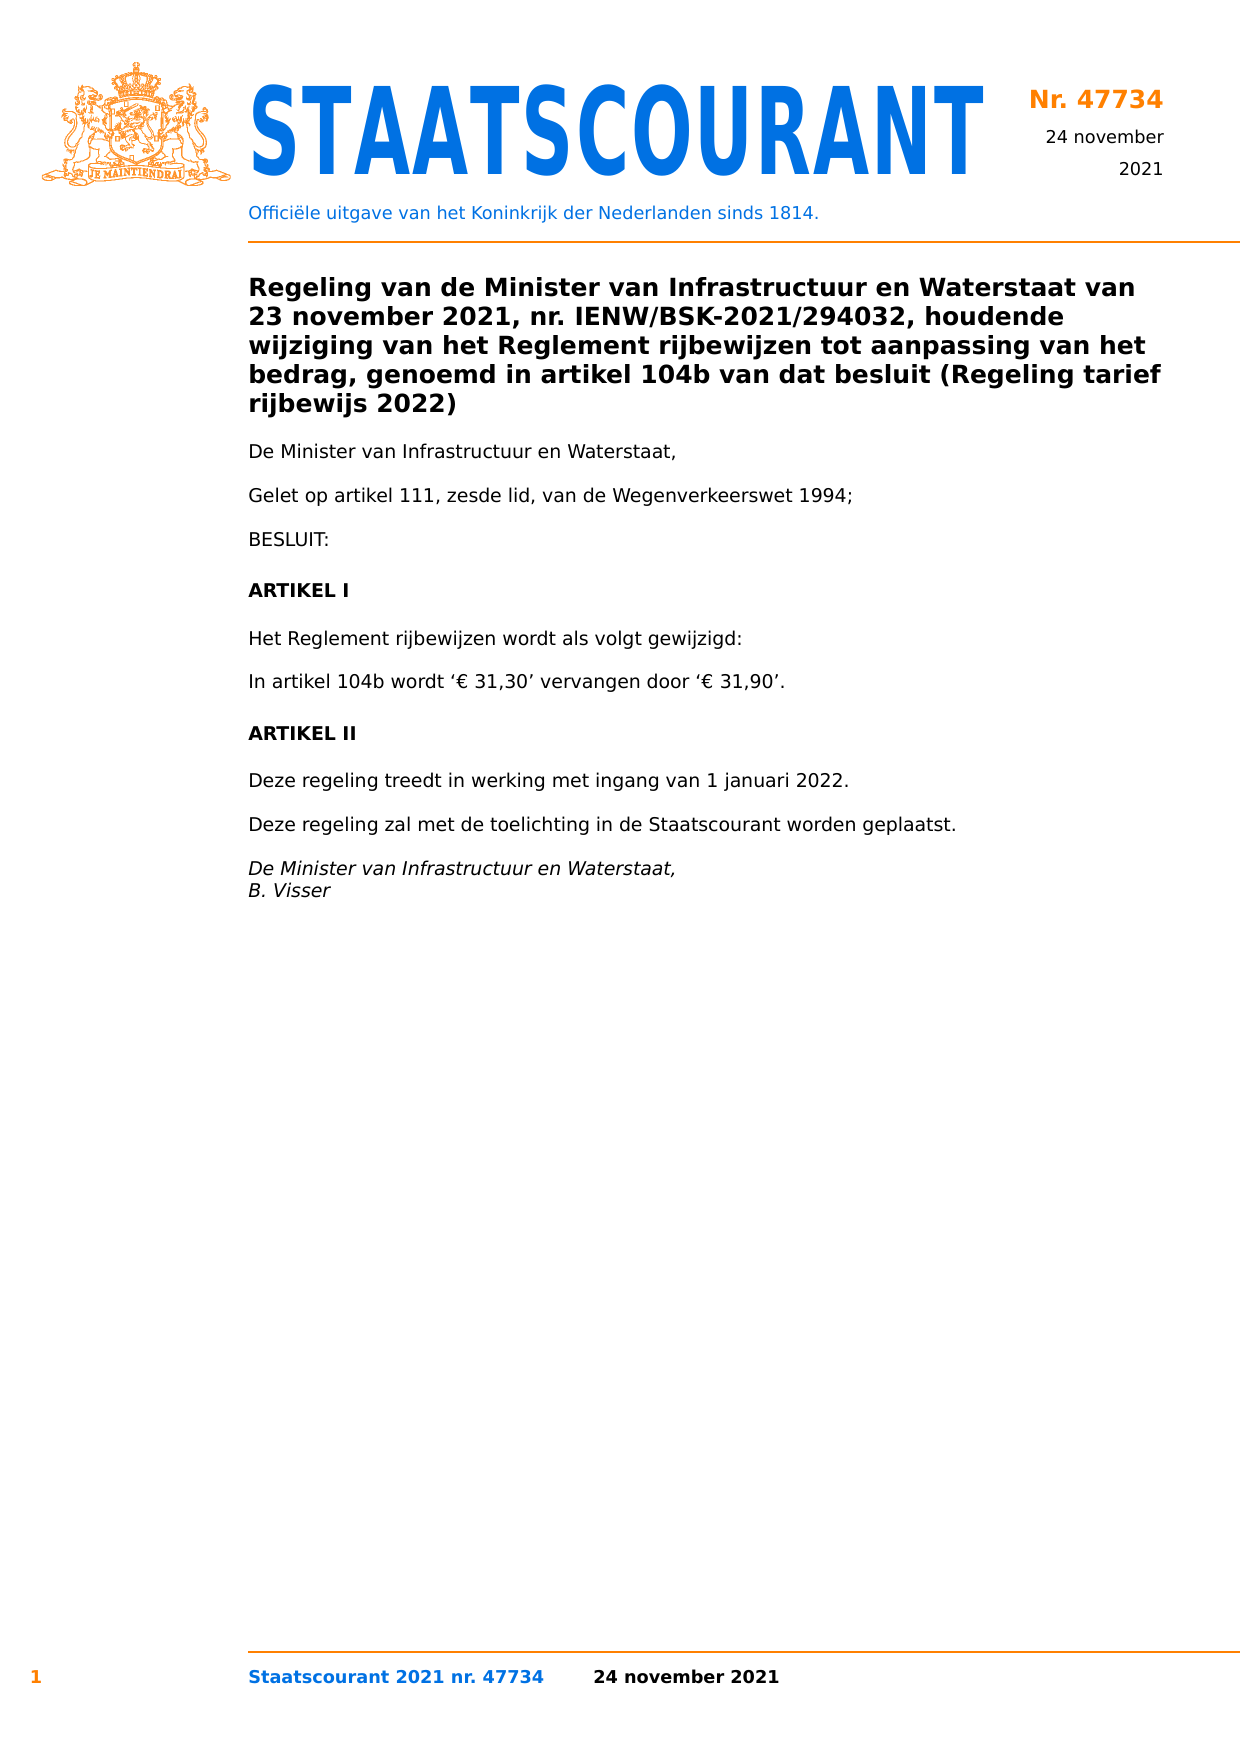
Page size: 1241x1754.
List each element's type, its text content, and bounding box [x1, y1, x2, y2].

table_cell 24 november [998, 121, 1240, 153]
subtitle Regeling van de Minister van Infrastructuur en Waterstaat van 23 november 2021, nr. IENW/BSK-2021/294032, houdende wijziging van het Reglement rijbewijzen tot aanpassing van het bedrag, genoemd in artikel 104b van dat besluit (Regeling tarief rijbewijs 2022) [248, 273, 1163, 419]
text Gelet op artikel 111, zesde lid, van de Wegenverkeerswet 1994; [248, 484, 1163, 507]
text Deze regeling treedt in werking met ingang van 1 januari 2022. [248, 770, 1163, 792]
table_cell 2021 [998, 153, 1240, 203]
text In artikel 104b wordt ‘€ 31,30’ vervangen door ‘€ 31,90’. [248, 671, 1163, 693]
subtitle ARTIKEL II [248, 723, 1163, 745]
table_header [25, 62, 248, 241]
subtitle ARTIKEL I [248, 580, 1163, 602]
text De Minister van Infrastructuur en Waterstaat, B. Visser [248, 858, 1163, 902]
text BESLUIT: [248, 528, 1163, 550]
table_cell Officiële uitgave van het Koninkrijk der Nederlanden sinds 1814. [248, 203, 1240, 241]
text Het Reglement rijbewijzen wordt als volgt gewijzigd: [248, 627, 1163, 649]
picture [41, 62, 231, 186]
table_header Nr. 47734 [998, 62, 1240, 121]
text De Minister van Infrastructuur en Waterstaat, [248, 441, 1163, 463]
text Deze regeling zal met de toelichting in de Staatscourant worden geplaatst. [248, 814, 1163, 836]
table_header STAATSCOURANT [248, 62, 998, 203]
